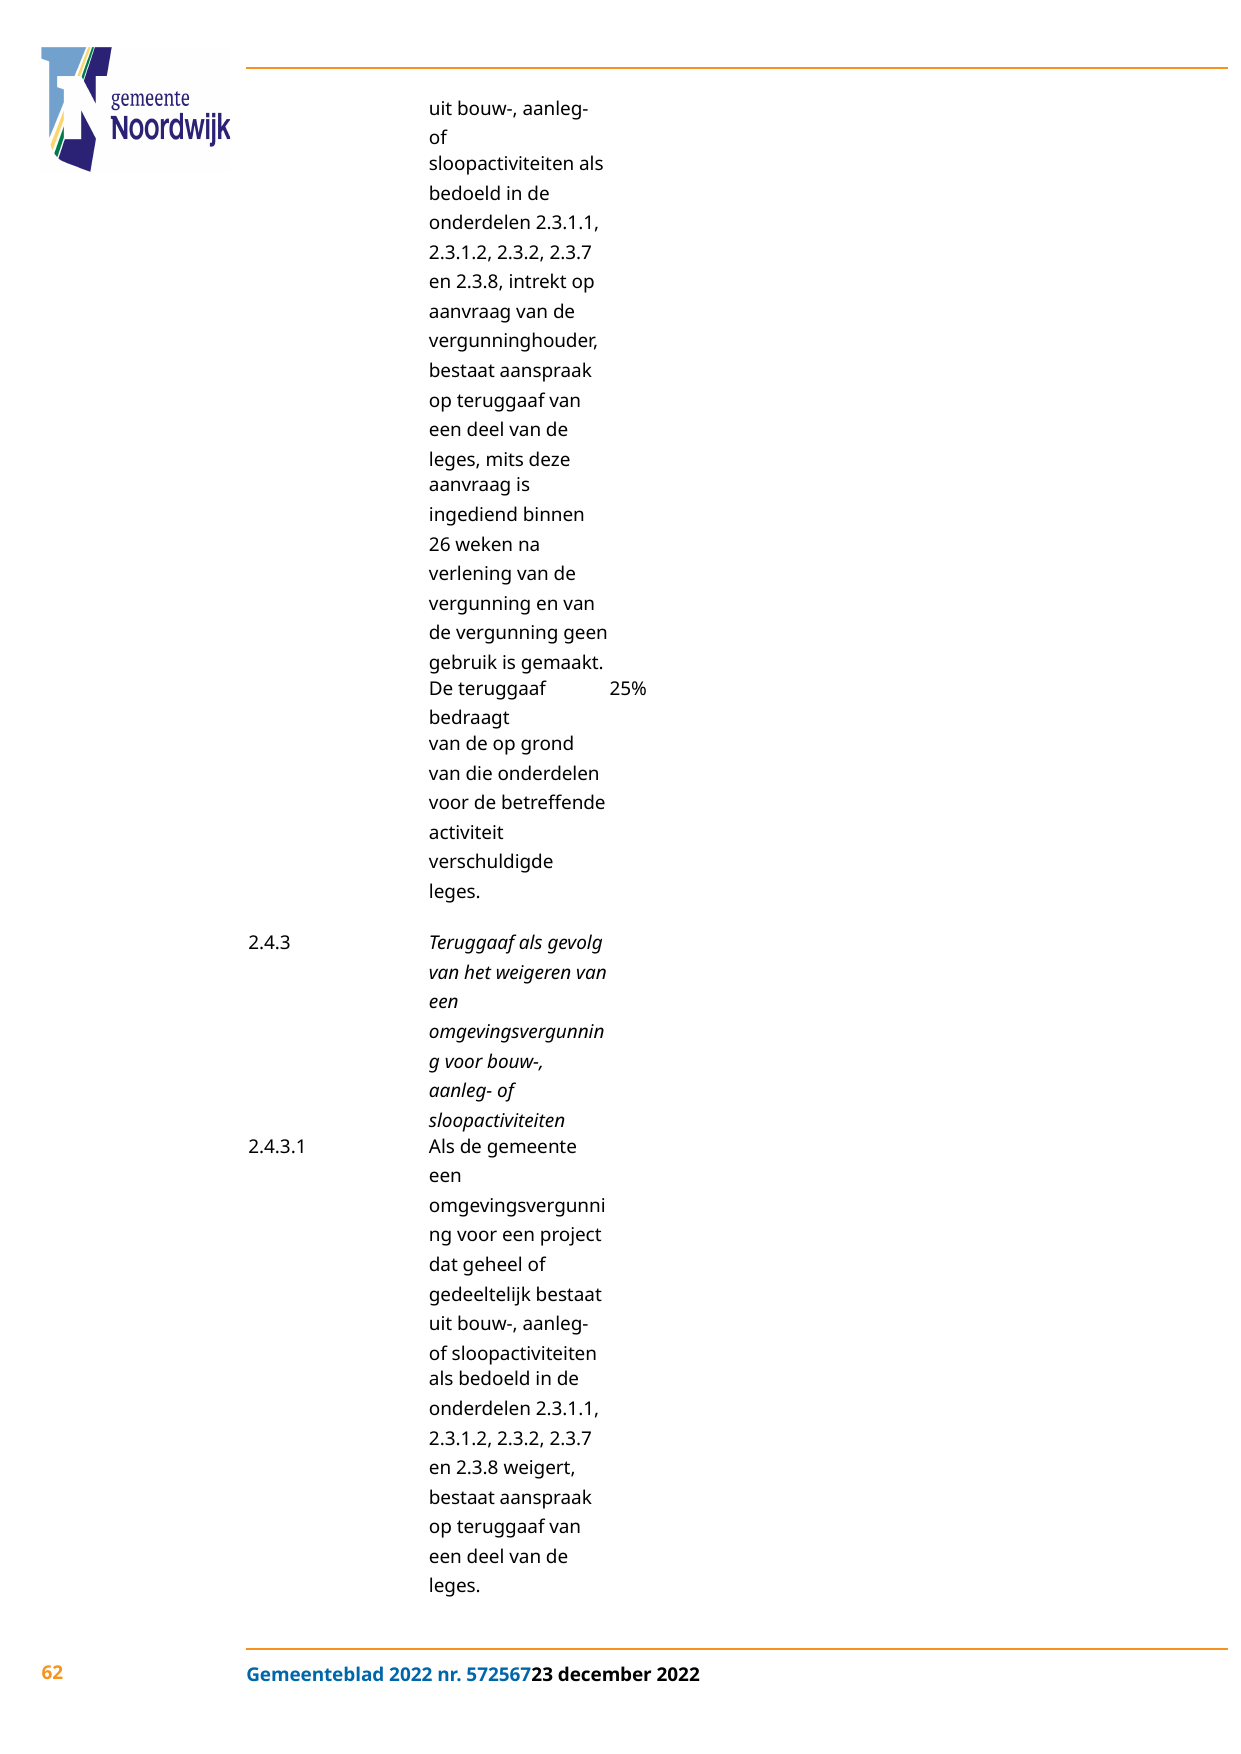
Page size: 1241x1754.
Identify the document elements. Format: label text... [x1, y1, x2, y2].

table_cell [971, 730, 1152, 904]
table_cell 2.4.3 [248, 930, 429, 1133]
table_cell van de op grond van die onderdelen voor de betreffende activiteit verschuldigde leges. [429, 730, 609, 904]
table_cell [248, 472, 429, 675]
table_cell [609, 1133, 971, 1366]
table_cell aanvraag is ingediend binnen 26 weken na verlening van de vergunning en van de vergunning geen gebruik is gemaakt. [429, 472, 609, 675]
table_cell [971, 675, 1152, 730]
table_cell [248, 675, 429, 730]
table_cell [609, 1366, 971, 1598]
table_cell uit bouw-, aanleg- of [429, 95, 609, 150]
table_cell [971, 904, 1152, 929]
table_cell [248, 904, 429, 929]
table_cell [971, 150, 1152, 472]
picture [41, 47, 231, 172]
table_cell [609, 904, 971, 929]
table_cell [971, 930, 1152, 1133]
table_cell [609, 472, 971, 675]
table_cell [609, 730, 971, 904]
table_cell [971, 1133, 1152, 1366]
table_cell [429, 904, 609, 929]
table_cell [971, 472, 1152, 675]
table_cell 2.4.3.1 [248, 1133, 429, 1366]
table_cell [609, 930, 971, 1133]
table_cell [248, 150, 429, 472]
table_cell [971, 1366, 1152, 1598]
table_cell [971, 95, 1152, 150]
table_cell De teruggaaf bedraagt [429, 675, 609, 730]
table_cell [248, 95, 429, 150]
table_cell Als de gemeente een omgevingsvergunning voor een project dat geheel of gedeeltelijk bestaat uit bouw-, aanleg- of sloopactiviteiten [429, 1133, 609, 1366]
table_cell [609, 150, 971, 472]
table_cell [248, 1366, 429, 1598]
table_cell [248, 730, 429, 904]
table_cell [609, 95, 971, 150]
table_cell Teruggaaf als gevolg van het weigeren van een omgevingsvergunning voor bouw-, aanleg- of sloopactiviteiten [429, 930, 609, 1133]
table_cell 25% [609, 675, 971, 730]
table_cell als bedoeld in de onderdelen 2.3.1.1, 2.3.1.2, 2.3.2, 2.3.7 en 2.3.8 weigert, bestaat aanspraak op teruggaaf van een deel van de leges. [429, 1366, 609, 1598]
table_cell sloopactiviteiten als bedoeld in de onderdelen 2.3.1.1, 2.3.1.2, 2.3.2, 2.3.7 en 2.3.8, intrekt op aanvraag van de vergunninghouder, bestaat aanspraak op teruggaaf van een deel van de leges, mits deze [429, 150, 609, 472]
